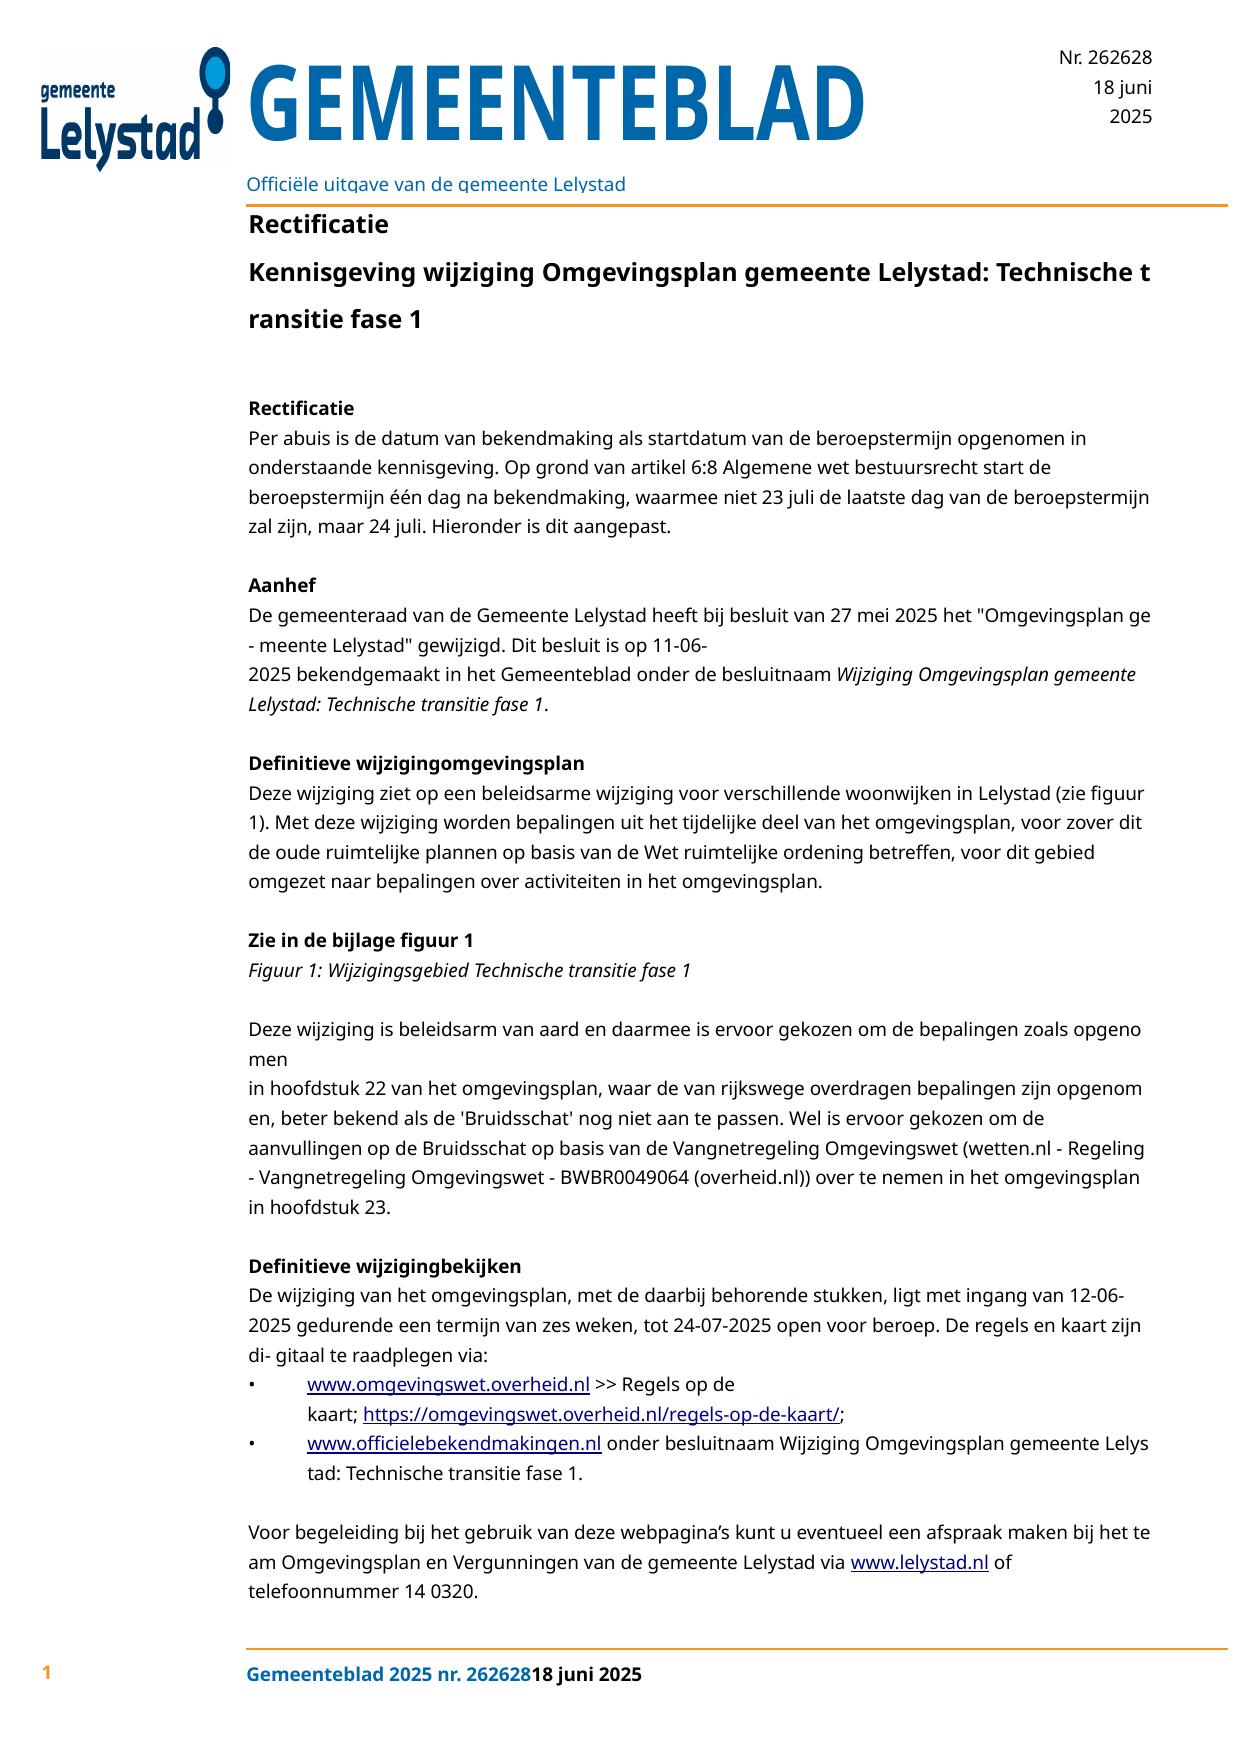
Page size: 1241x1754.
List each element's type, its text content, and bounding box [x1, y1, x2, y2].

text De gemeenteraad van de Gemeente Lelystad heeft bij besluit van 27 mei 2025 het "Omgevingsplan ge- meente Lelystad" gewijzigd. Dit besluit is op 11-06-2025 bekendgemaakt in het Gemeenteblad onder de besluitnaam Wijziging Omgevingsplan gemeente Lelystad: Technische transitie fase 1. [248, 602, 1152, 717]
text Per abuis is de datum van bekendmaking als startdatum van de beroepstermijn opgenomen in onderstaande kennisgeving. Op grond van artikel 6:8 Algemene wet bestuursrecht start de beroepstermijn één dag na bekendmaking, waarmee niet 23 juli de laatste dag van de beroepstermijn zal zijn, maar 24 juli. Hieronder is dit aangepast. [248, 425, 1152, 539]
text De wijziging van het omgevingsplan, met de daarbij behorende stukken, ligt met ingang van 12-06- 2025 gedurende een termijn van zes weken, tot 24-07-2025 open voor beroep. De regels en kaart zijn di- gitaal te raadplegen via: [248, 1283, 1152, 1367]
text Definitieve wijzigingomgevingsplan [248, 750, 1152, 776]
text Zie in de bijlage figuur 1 [248, 928, 1152, 953]
text Figuur 1: Wijzigingsgebied Technische transitie fase 1 [248, 957, 1152, 983]
text Definitieve wijzigingbekijken [248, 1253, 1152, 1279]
text Rectificatie Kennisgeving wijziging Omgevingsplan gemeente Lelystad: Technische transitie fase 1 [248, 207, 1152, 336]
list www.omgevingswet.overheid.nl >> Regels op de kaart; https://omgevingswet.overheid.nl/regels-op-de-kaart/; [248, 1371, 1152, 1427]
text Rectificatie [248, 395, 1152, 421]
text Voor begeleiding bij het gebruik van deze webpagina’s kunt u eventueel een afspraak maken bij het team Omgevingsplan en Vergunningen van de gemeente Lelystad via www.lelystad.nl of telefoonnummer 14 0320. [248, 1519, 1152, 1604]
picture [41, 47, 231, 172]
text Deze wijziging ziet op een beleidsarme wijziging voor verschillende woonwijken in Lelystad (zie figuur 1). Met deze wijziging worden bepalingen uit het tijdelijke deel van het omgevingsplan, voor zover dit de oude ruimtelijke plannen op basis van de Wet ruimtelijke ordening betreffen, voor dit gebied omgezet naar bepalingen over activiteiten in het omgevingsplan. [248, 780, 1152, 894]
text Aanhef [248, 573, 1152, 598]
text Deze wijziging is beleidsarm van aard en daarmee is ervoor gekozen om de bepalingen zoals opgenomen in hoofdstuk 22 van het omgevingsplan, waar de van rijkswege overdragen bepalingen zijn opgenomen, beter bekend als de 'Bruidsschat' nog niet aan te passen. Wel is ervoor gekozen om de aanvullingen op de Bruidsschat op basis van de Vangnetregeling Omgevingswet (wetten.nl - Regeling - Vangnetregeling Omgevingswet - BWBR0049064 (overheid.nl)) over te nemen in het omgevingsplan in hoofdstuk 23. [248, 1016, 1152, 1219]
list www.officielebekendmakingen.nl onder besluitnaam Wijziging Omgevingsplan gemeente Lelystad: Technische transitie fase 1. [248, 1431, 1152, 1486]
